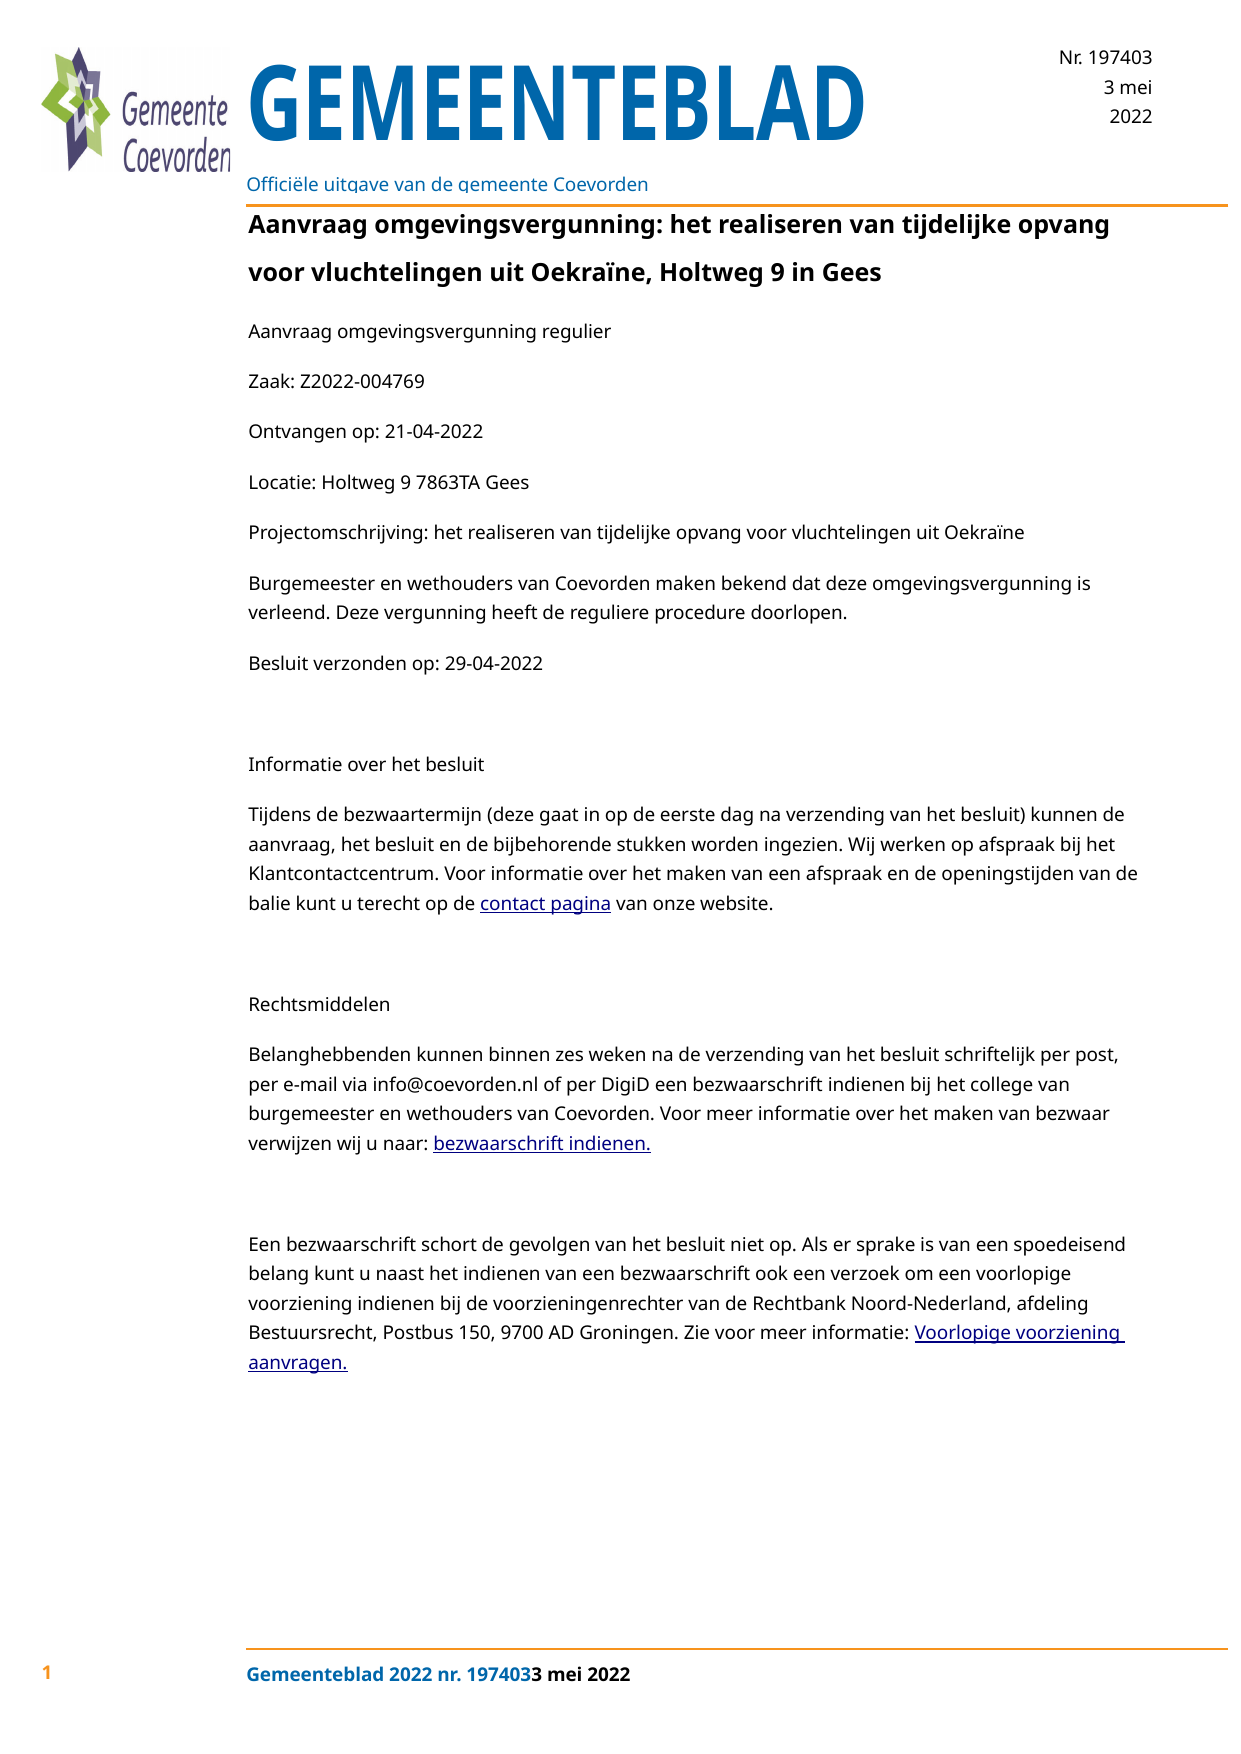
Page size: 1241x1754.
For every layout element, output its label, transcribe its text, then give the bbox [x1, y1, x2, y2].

text Aanvraag omgevingsvergunning: het realiseren van tijdelijke opvang voor vluchtelingen uit Oekraïne, Holtweg 9 in Gees [248, 207, 1152, 288]
text Een bezwaarschrift schort de gevolgen van het besluit niet op. Als er sprake is van een spoedeisend belang kunt u naast het indienen van een bezwaarschrift ook een verzoek om een voorlopige voorziening indienen bij de voorzieningenrechter van de Rechtbank Noord-Nederland, afdeling Bestuursrecht, Postbus 150, 9700 AD Groningen. Zie voor meer informatie: Voorlopige voorziening aanvragen. [248, 1231, 1152, 1375]
text Tijdens de bezwaartermijn (deze gaat in op de eerste dag na verzending van het besluit) kunnen de aanvraag, het besluit en de bijbehorende stukken worden ingezien. Wij werken op afspraak bij het Klantcontactcentrum. Voor informatie over het maken van een afspraak en de openingstijden van de balie kunt u terecht op de contact pagina van onze website. [248, 801, 1152, 916]
text Locatie: Holtweg 9 7863TA Gees [248, 469, 1152, 495]
text Besluit verzonden op: 29-04-2022 [248, 650, 1152, 676]
text Aanvraag omgevingsvergunning regulier [248, 318, 1152, 344]
text Rechtsmiddelen [248, 991, 1152, 1017]
text Belanghebbenden kunnen binnen zes weken na de verzending van het besluit schriftelijk per post, per e-mail via info@coevorden.nl of per DigiD een bezwaarschrift indienen bij het college van burgemeester en wethouders van Coevorden. Voor meer informatie over het maken van bezwaar verwijzen wij u naar: bezwaarschrift indienen. [248, 1041, 1152, 1156]
text Informatie over het besluit [248, 751, 1152, 777]
text Projectomschrijving: het realiseren van tijdelijke opvang voor vluchtelingen uit Oekraïne [248, 519, 1152, 545]
picture [41, 47, 231, 172]
text Zaak: Z2022-004769 [248, 368, 1152, 394]
text Ontvangen op: 21-04-2022 [248, 419, 1152, 444]
text Burgemeester en wethouders van Coevorden maken bekend dat deze omgevingsvergunning is verleend. Deze vergunning heeft de reguliere procedure doorlopen. [248, 570, 1152, 625]
